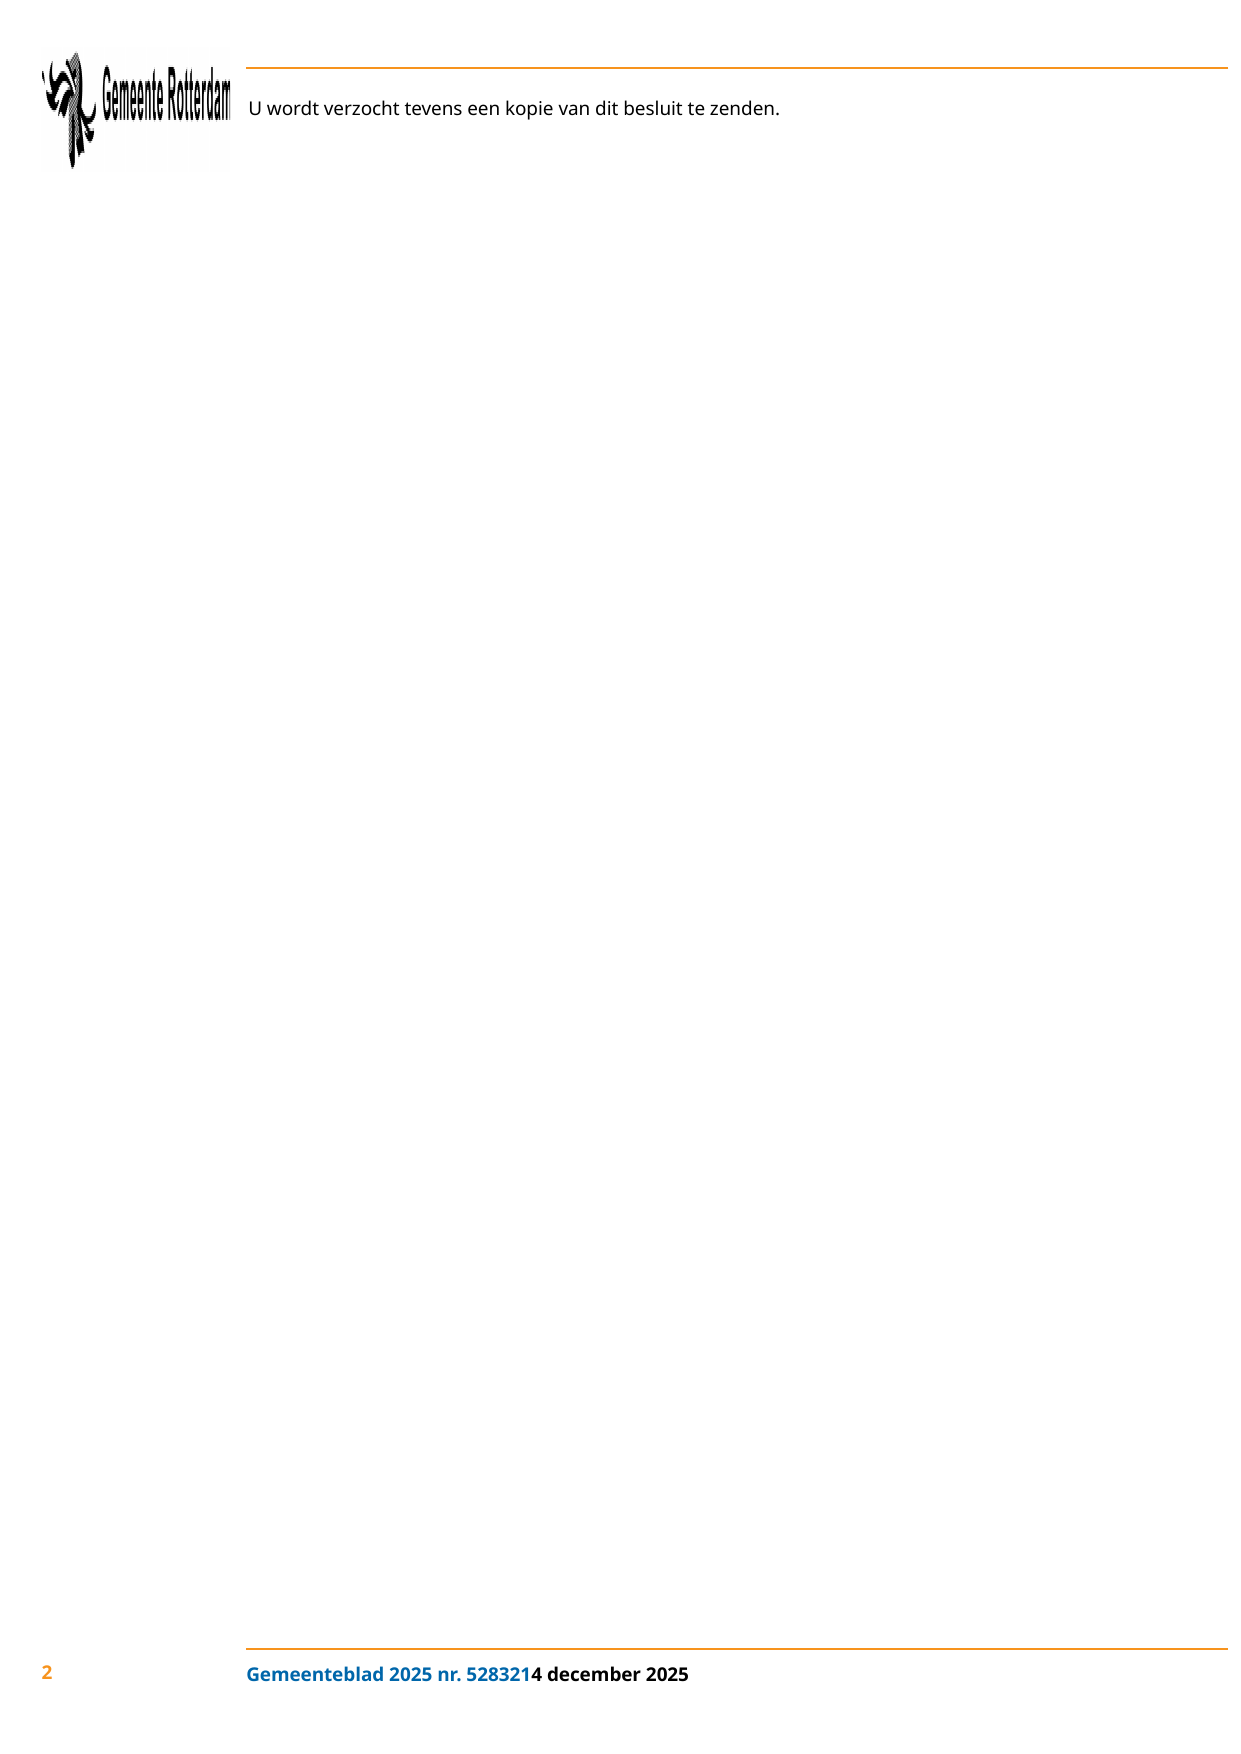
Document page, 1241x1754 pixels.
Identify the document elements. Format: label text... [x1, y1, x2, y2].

text U wordt verzocht tevens een kopie van dit besluit te zenden. [248, 95, 1152, 121]
picture [41, 47, 231, 172]
